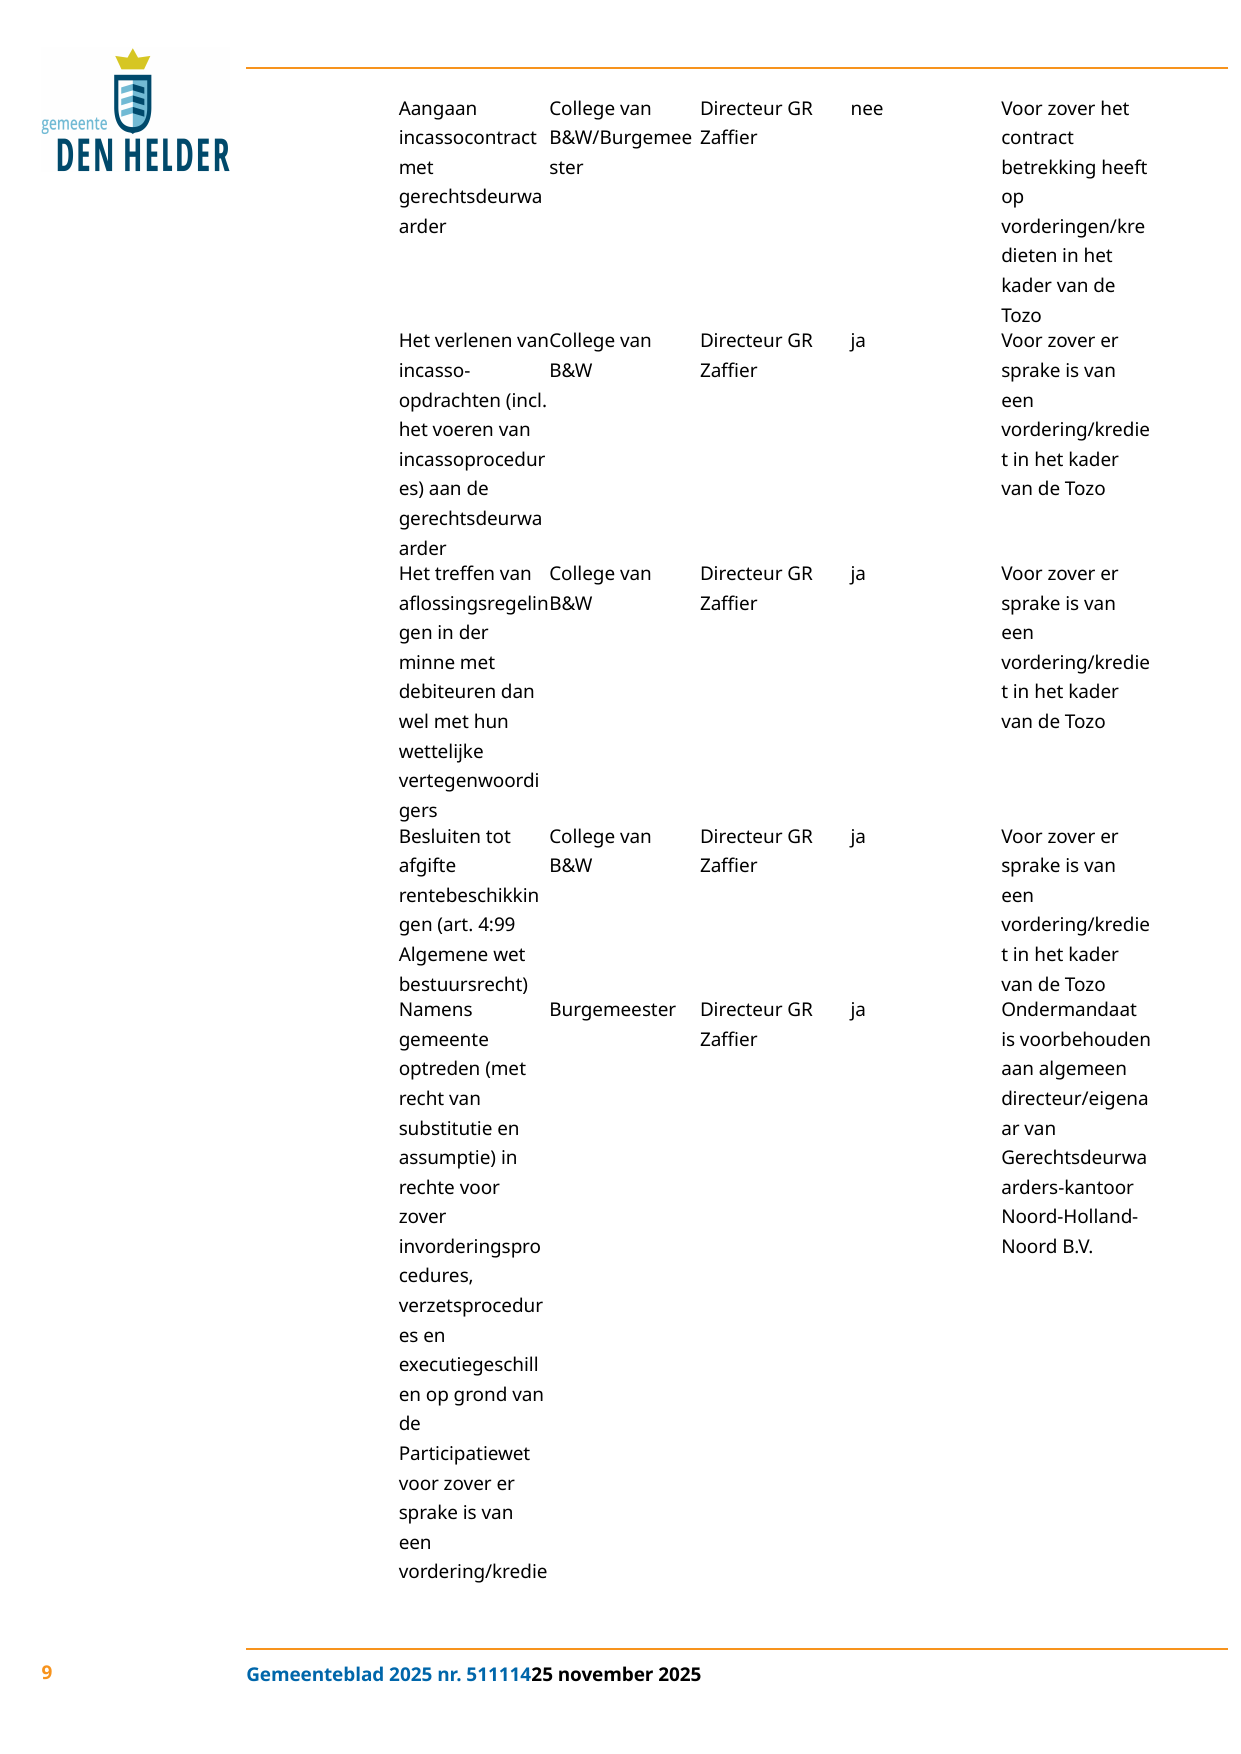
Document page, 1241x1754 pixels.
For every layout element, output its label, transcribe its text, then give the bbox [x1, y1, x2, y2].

table_cell Directeur GR Zaffier [700, 560, 850, 823]
table_cell College van B&W [549, 328, 700, 560]
table_cell Ondermandaat is voorbehouden aan algemeen directeur/eigenaar van Gerechtsdeurwaarders-kantoor Noord-Holland-Noord B.V. [1001, 996, 1152, 1584]
table_cell College van B&W/Burgemeester [549, 95, 700, 328]
table_cell [248, 95, 398, 328]
table_cell Directeur GR Zaffier [700, 823, 850, 996]
table_cell College van B&W [549, 560, 700, 823]
table_cell Directeur GR Zaffier [700, 95, 850, 328]
picture [130, 157, 135, 172]
table_cell Voor zover er sprake is van een vordering/krediet in het kader van de Tozo [1001, 560, 1152, 823]
table_cell ja [850, 560, 1001, 823]
picture [41, 47, 231, 172]
table_cell Voor zover er sprake is van een vordering/krediet in het kader van de Tozo [1001, 823, 1152, 996]
table_cell [248, 823, 398, 996]
picture [220, 160, 224, 172]
table_cell ja [850, 996, 1001, 1584]
table_cell Directeur GR Zaffier [700, 996, 850, 1584]
table_cell Aangaan incassocontract met gerechtsdeurwaarder [399, 95, 549, 328]
table_cell Directeur GR Zaffier [700, 328, 850, 560]
table_cell [248, 560, 398, 823]
picture [100, 154, 106, 172]
table_cell ja [850, 823, 1001, 996]
picture [182, 144, 187, 165]
table_cell ja [850, 328, 1001, 560]
table_cell Het verlenen van incasso-opdrachten (incl. het voeren van incassoprocedures) aan de gerechtsdeurwaarder [399, 328, 549, 560]
table_cell Besluiten tot afgifte rentebeschikkingen (art. 4:99 Algemene wet bestuursrecht) [399, 823, 549, 996]
table_cell Namens gemeente optreden (met recht van substitutie en assumptie) in rechte voor zover invorderingsprocedures, verzetsprocedures en executiegeschillen op grond van de Participatiewet voor zover er sprake is van een vordering/kredie [399, 996, 549, 1584]
table_cell Voor zover het contract betrekking heeft op vorderingen/kredieten in het kader van de Tozo [1001, 95, 1152, 328]
table_cell [248, 328, 398, 560]
table_cell [248, 996, 398, 1584]
table_cell nee [850, 95, 1001, 328]
picture [63, 144, 68, 165]
table_cell Burgemeester [549, 996, 700, 1584]
table_cell Voor zover er sprake is van een vordering/krediet in het kader van de Tozo [1001, 328, 1152, 560]
table_cell College van B&W [549, 823, 700, 996]
table_cell Het treffen van aflossingsregelingen in der minne met debiteuren dan wel met hun wettelijke vertegenwoordigers [399, 560, 549, 823]
